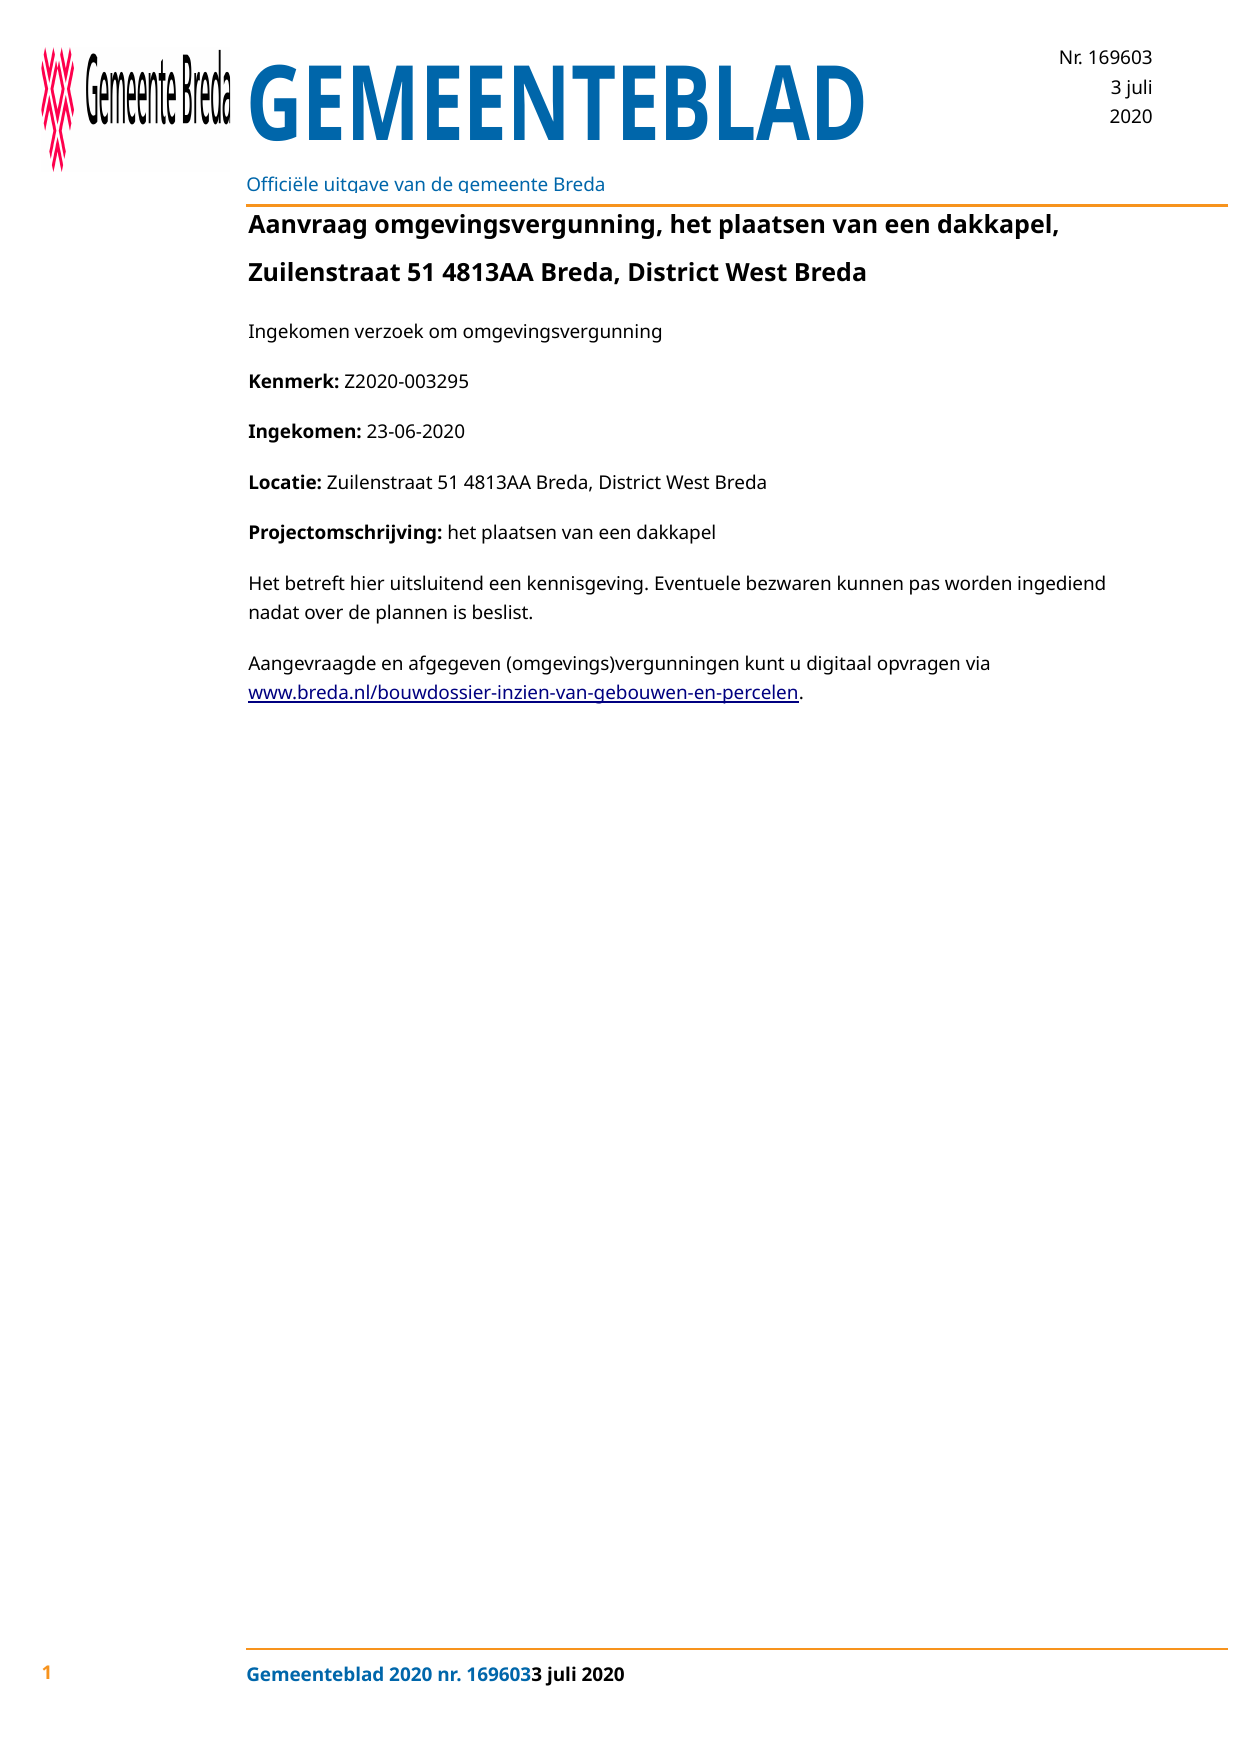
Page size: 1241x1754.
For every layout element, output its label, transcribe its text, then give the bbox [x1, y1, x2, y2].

text Het betreft hier uitsluitend een kennisgeving. Eventuele bezwaren kunnen pas worden ingediend nadat over de plannen is beslist. [248, 570, 1152, 625]
text Ingekomen: 23-06-2020 [248, 419, 1152, 444]
text Kenmerk: Z2020-003295 [248, 368, 1152, 394]
picture [41, 47, 231, 172]
text Aanvraag omgevingsvergunning, het plaatsen van een dakkapel, Zuilenstraat 51 4813AA Breda, District West Breda [248, 207, 1152, 288]
text Ingekomen verzoek om omgevingsvergunning [248, 318, 1152, 344]
text Aangevraagde en afgegeven (omgevings)vergunningen kunt u digitaal opvragen via www.breda.nl/bouwdossier-inzien-van-gebouwen-en-percelen. [248, 650, 1152, 705]
text Locatie: Zuilenstraat 51 4813AA Breda, District West Breda [248, 469, 1152, 495]
text Projectomschrijving: het plaatsen van een dakkapel [248, 519, 1152, 545]
